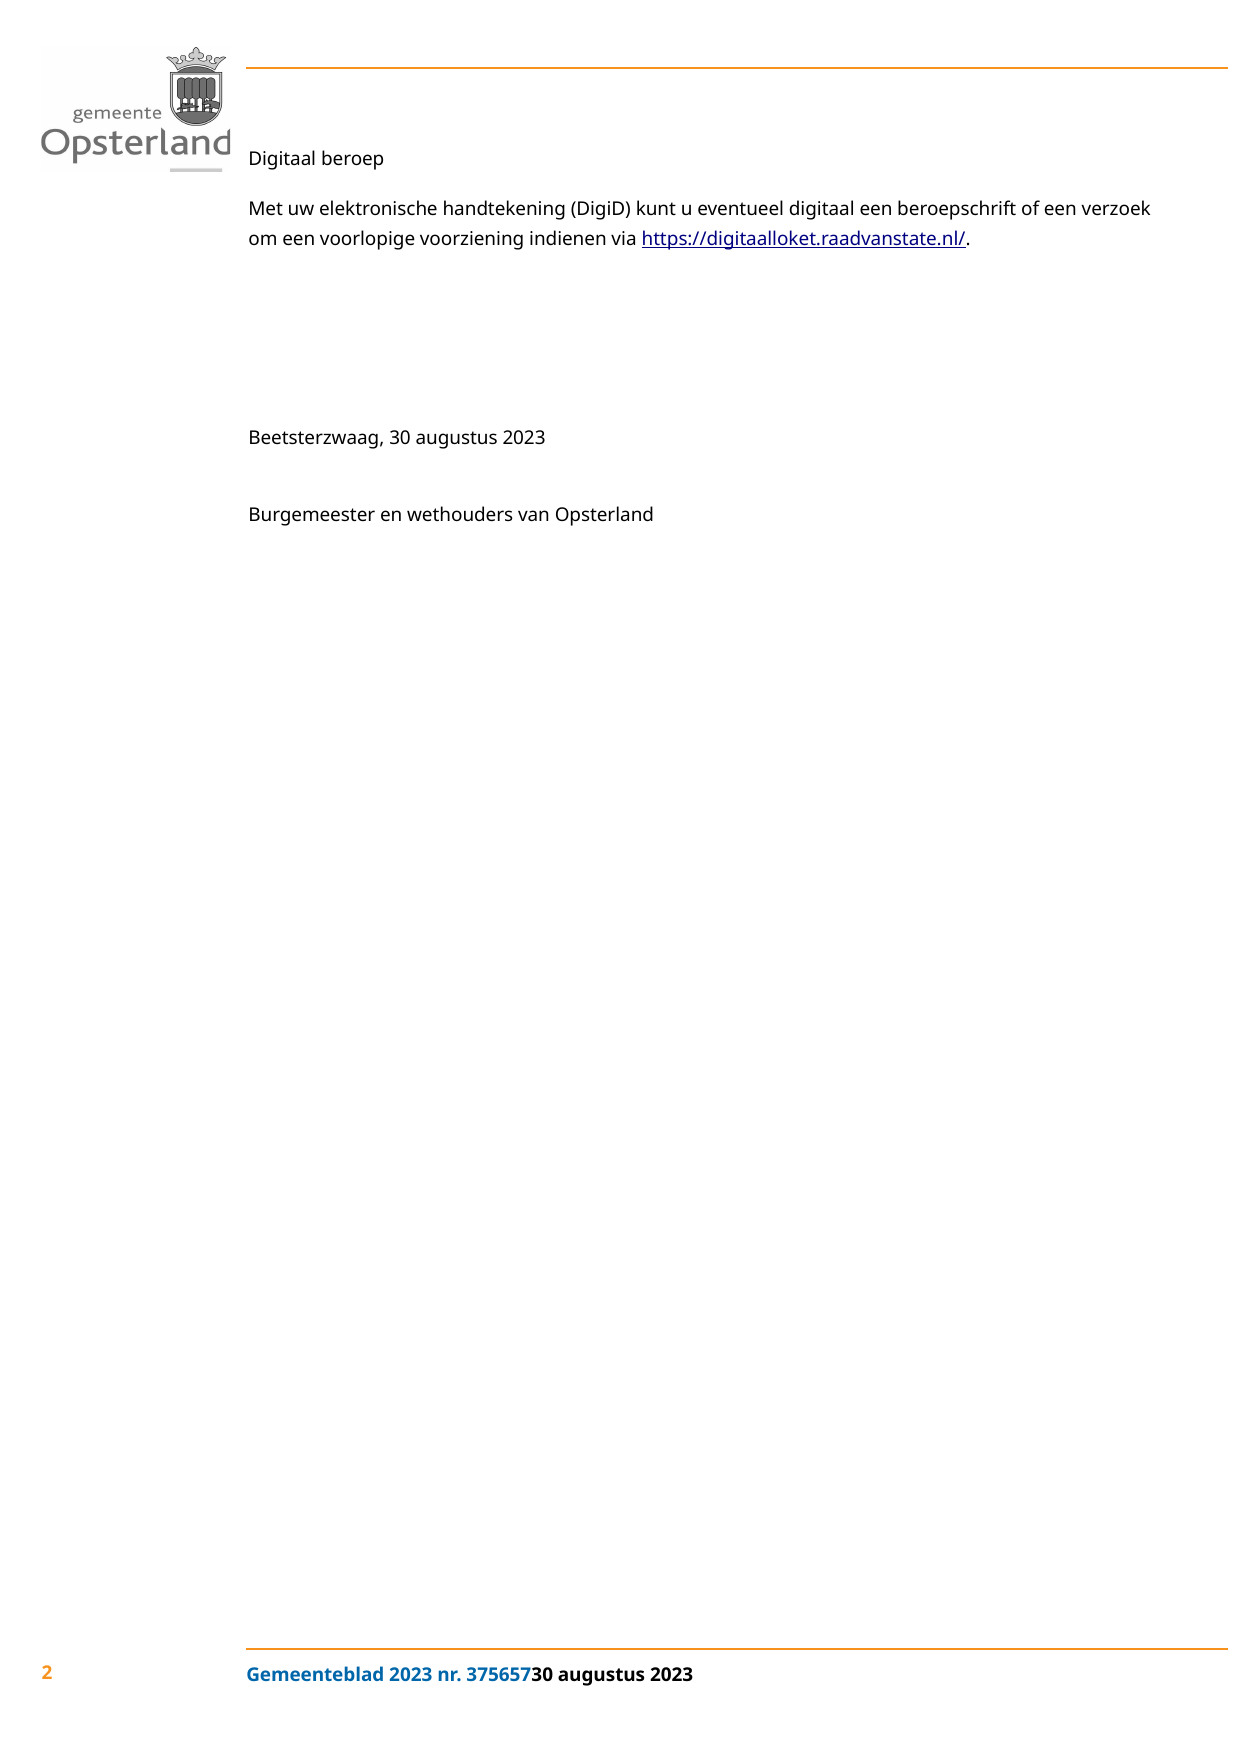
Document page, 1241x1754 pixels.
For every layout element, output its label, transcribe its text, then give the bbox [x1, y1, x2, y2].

text Beetsterzwaag, 30 augustus 2023 [248, 424, 1152, 450]
picture [41, 47, 231, 172]
text Met uw elektronische handtekening (DigiD) kunt u eventueel digitaal een beroepschrift of een verzoek om een voorlopige voorziening indienen via https://digitaalloket.raadvanstate.nl/. [248, 196, 1152, 251]
text Digitaal beroep [248, 145, 1152, 171]
text Burgemeester en wethouders van Opsterland [248, 501, 1152, 527]
